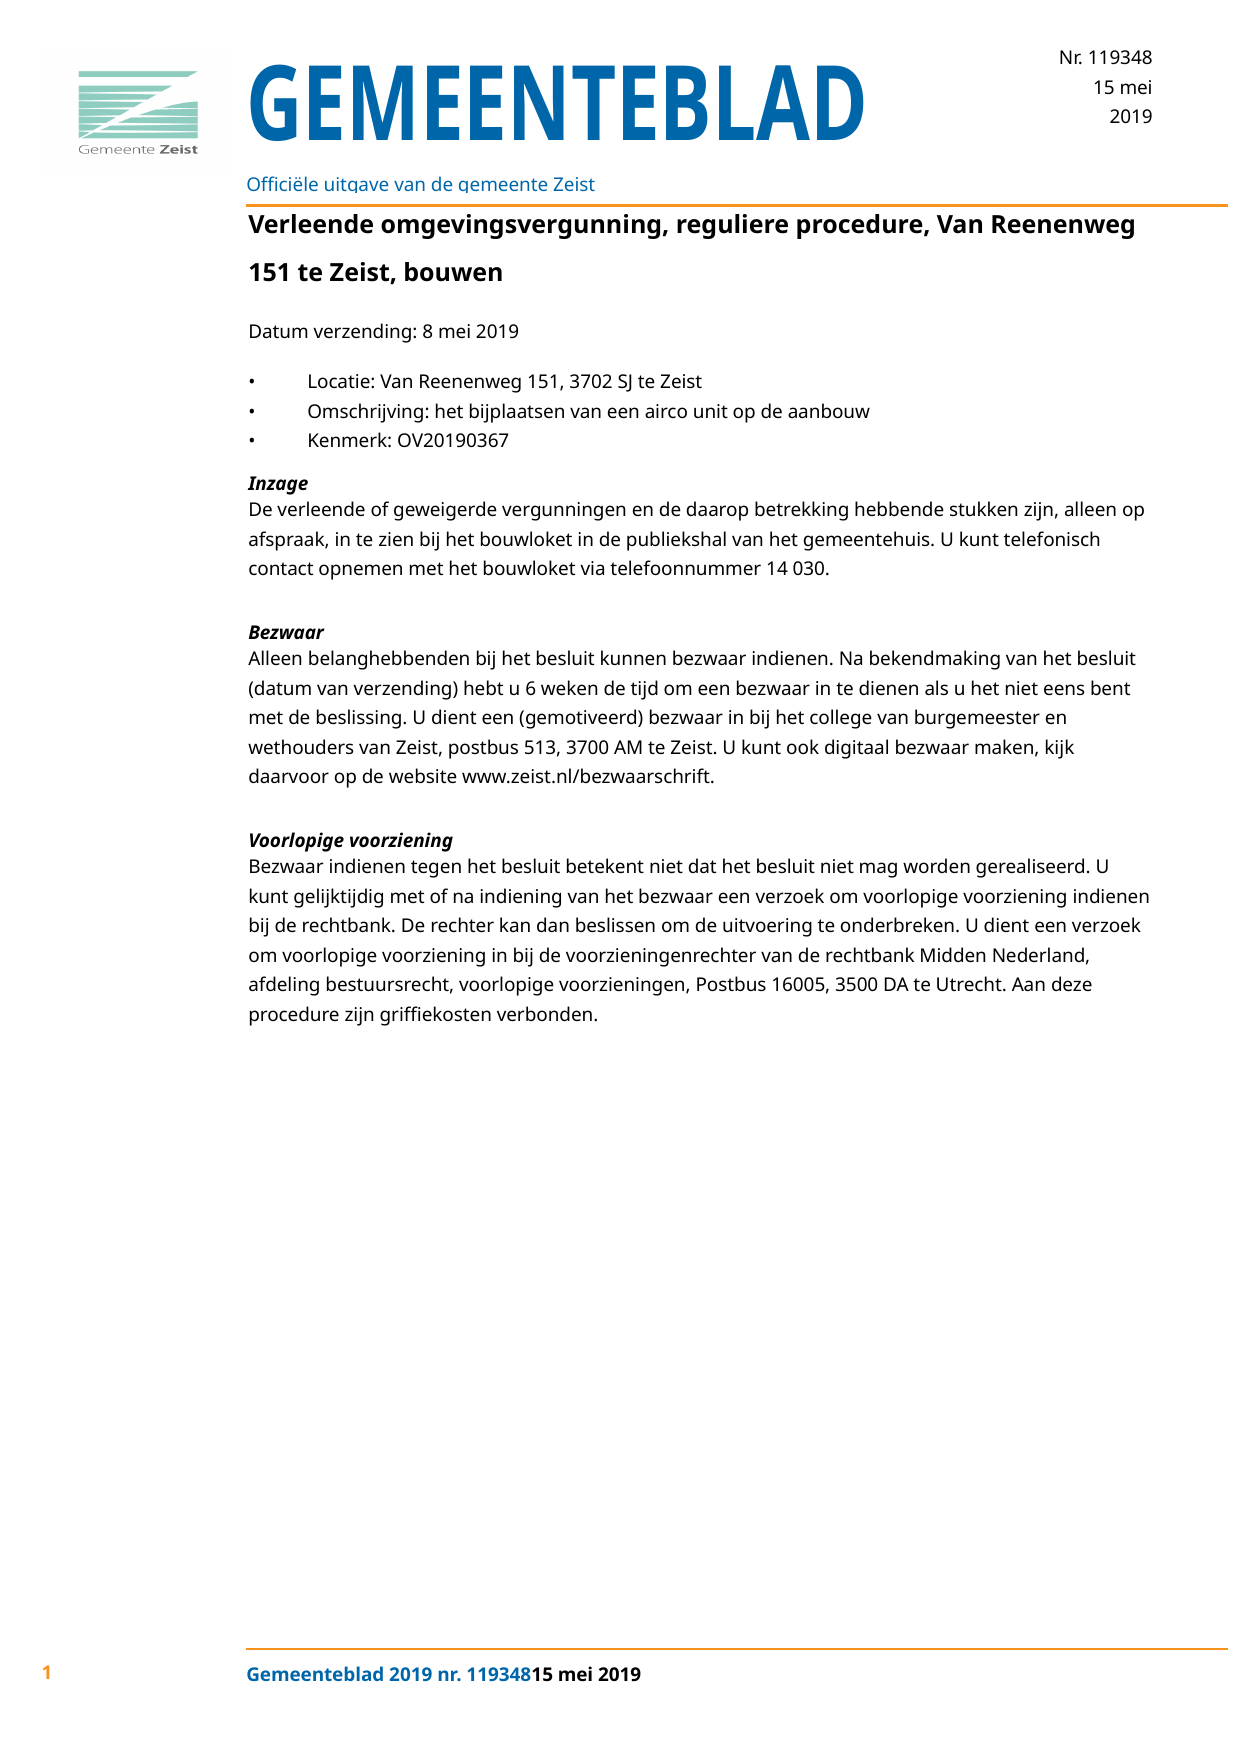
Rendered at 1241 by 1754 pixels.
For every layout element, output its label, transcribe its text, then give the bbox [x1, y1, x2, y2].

text Verleende omgevingsvergunning, reguliere procedure, Van Reenenweg 151 te Zeist, bouwen [248, 207, 1152, 288]
text Datum verzending: 8 mei 2019 [248, 318, 1152, 344]
picture [41, 47, 231, 172]
list Kenmerk: OV20190367 [248, 427, 1152, 453]
text De verleende of geweigerde vergunningen en de daarop betrekking hebbende stukken zijn, alleen op afspraak, in te zien bij het bouwloket in de publiekshal van het gemeentehuis. U kunt telefonisch contact opnemen met het bouwloket via telefoonnummer 14 030. [248, 496, 1152, 581]
list Omschrijving: het bijplaatsen van een airco unit op de aanbouw [248, 398, 1152, 424]
text Voorlopige voorziening [248, 827, 1152, 853]
text Alleen belanghebbenden bij het besluit kunnen bezwaar indienen. Na bekendmaking van het besluit (datum van verzending) hebt u 6 weken de tijd om een bezwaar in te dienen als u het niet eens bent met de beslissing. U dient een (gemotiveerd) bezwaar in bij het college van burgemeester en wethouders van Zeist, postbus 513, 3700 AM te Zeist. U kunt ook digitaal bezwaar maken, kijk daarvoor op de website www.zeist.nl/bezwaarschrift. [248, 645, 1152, 789]
text Bezwaar indienen tegen het besluit betekent niet dat het besluit niet mag worden gerealiseerd. U kunt gelijktijdig met of na indiening van het bezwaar een verzoek om voorlopige voorziening indienen bij de rechtbank. De rechter kan dan beslissen om de uitvoering te onderbreken. U dient een verzoek om voorlopige voorziening in bij de voorzieningenrechter van de rechtbank Midden Nederland, afdeling bestuursrecht, voorlopige voorzieningen, Postbus 16005, 3500 DA te Utrecht. Aan deze procedure zijn griffiekosten verbonden. [248, 853, 1152, 1027]
list Locatie: Van Reenenweg 151, 3702 SJ te Zeist [248, 368, 1152, 394]
text Inzage [248, 471, 1152, 496]
text Bezwaar [248, 619, 1152, 645]
